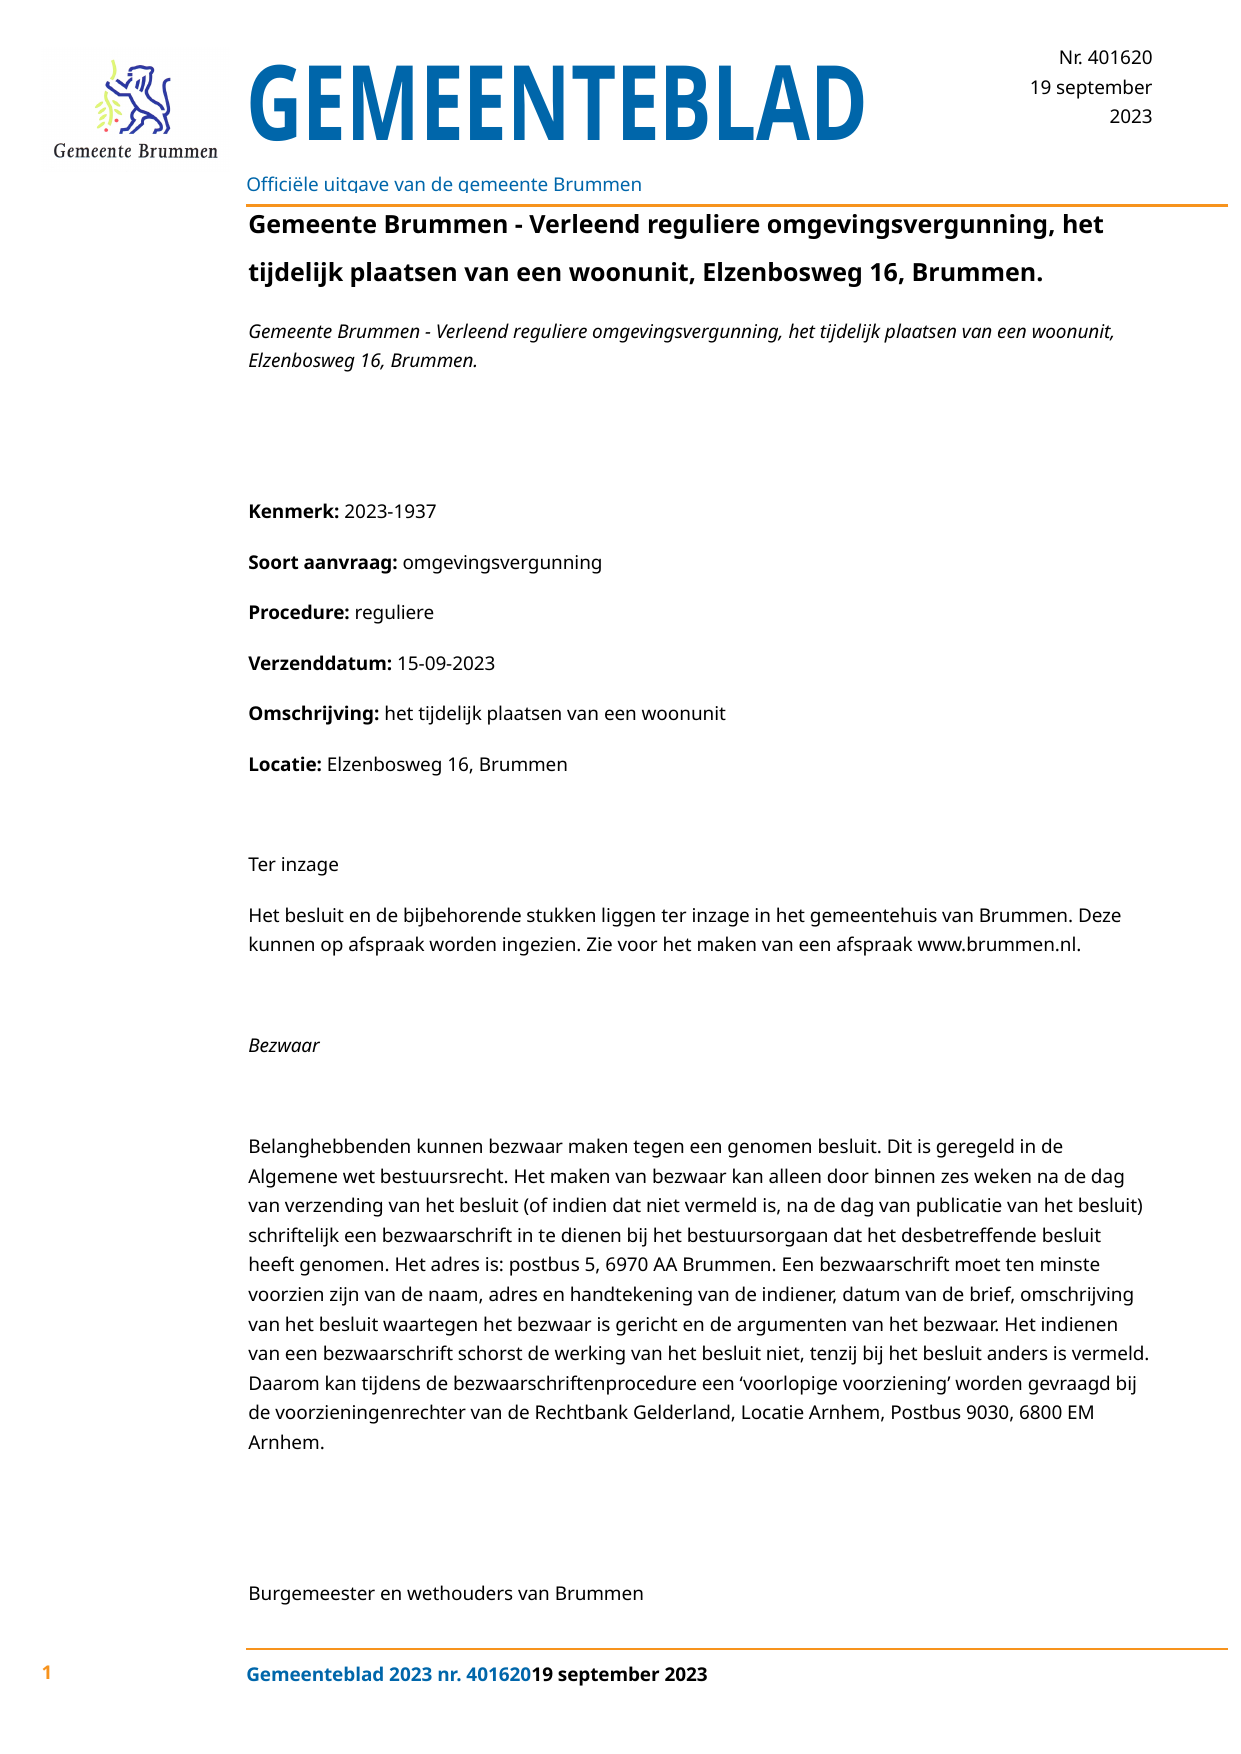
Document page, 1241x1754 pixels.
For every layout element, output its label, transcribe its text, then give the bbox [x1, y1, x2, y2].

text Procedure: reguliere [248, 599, 1152, 625]
text Kenmerk: 2023-1937 [248, 499, 1152, 524]
text Ter inzage [248, 852, 1152, 877]
text Het besluit en de bijbehorende stukken liggen ter inzage in het gemeentehuis van Brummen. Deze kunnen op afspraak worden ingezien. Zie voor het maken van een afspraak www.brummen.nl. [248, 902, 1152, 957]
text Burgemeester en wethouders van Brummen [248, 1580, 1152, 1606]
text Soort aanvraag: omgevingsvergunning [248, 549, 1152, 575]
picture [41, 47, 231, 172]
text Gemeente Brummen - Verleend reguliere omgevingsvergunning, het tijdelijk plaatsen van een woonunit, Elzenbosweg 16, Brummen. [248, 318, 1152, 373]
text Verzenddatum: 15-09-2023 [248, 650, 1152, 676]
text Bezwaar [248, 1032, 1152, 1058]
text Gemeente Brummen - Verleend reguliere omgevingsvergunning, het tijdelijk plaatsen van een woonunit, Elzenbosweg 16, Brummen. [248, 207, 1152, 288]
text Locatie: Elzenbosweg 16, Brummen [248, 751, 1152, 777]
text Belanghebbenden kunnen bezwaar maken tegen een genomen besluit. Dit is geregeld in de Algemene wet bestuursrecht. Het maken van bezwaar kan alleen door binnen zes weken na de dag van verzending van het besluit (of indien dat niet vermeld is, na de dag van publicatie van het besluit) schriftelijk een bezwaarschrift in te dienen bij het bestuursorgaan dat het desbetreffende besluit heeft genomen. Het adres is: postbus 5, 6970 AA Brummen. Een bezwaarschrift moet ten minste voorzien zijn van de naam, adres en handtekening van de indiener, datum van de brief, omschrijving van het besluit waartegen het bezwaar is gericht en de argumenten van het bezwaar. Het indienen van een bezwaarschrift schorst de werking van het besluit niet, tenzij bij het besluit anders is vermeld. Daarom kan tijdens de bezwaarschriftenprocedure een ‘voorlopige voorziening’ worden gevraagd bij de voorzieningenrechter van de Rechtbank Gelderland, Locatie Arnhem, Postbus 9030, 6800 EM Arnhem. [248, 1133, 1152, 1455]
text Omschrijving: het tijdelijk plaatsen van een woonunit [248, 700, 1152, 726]
